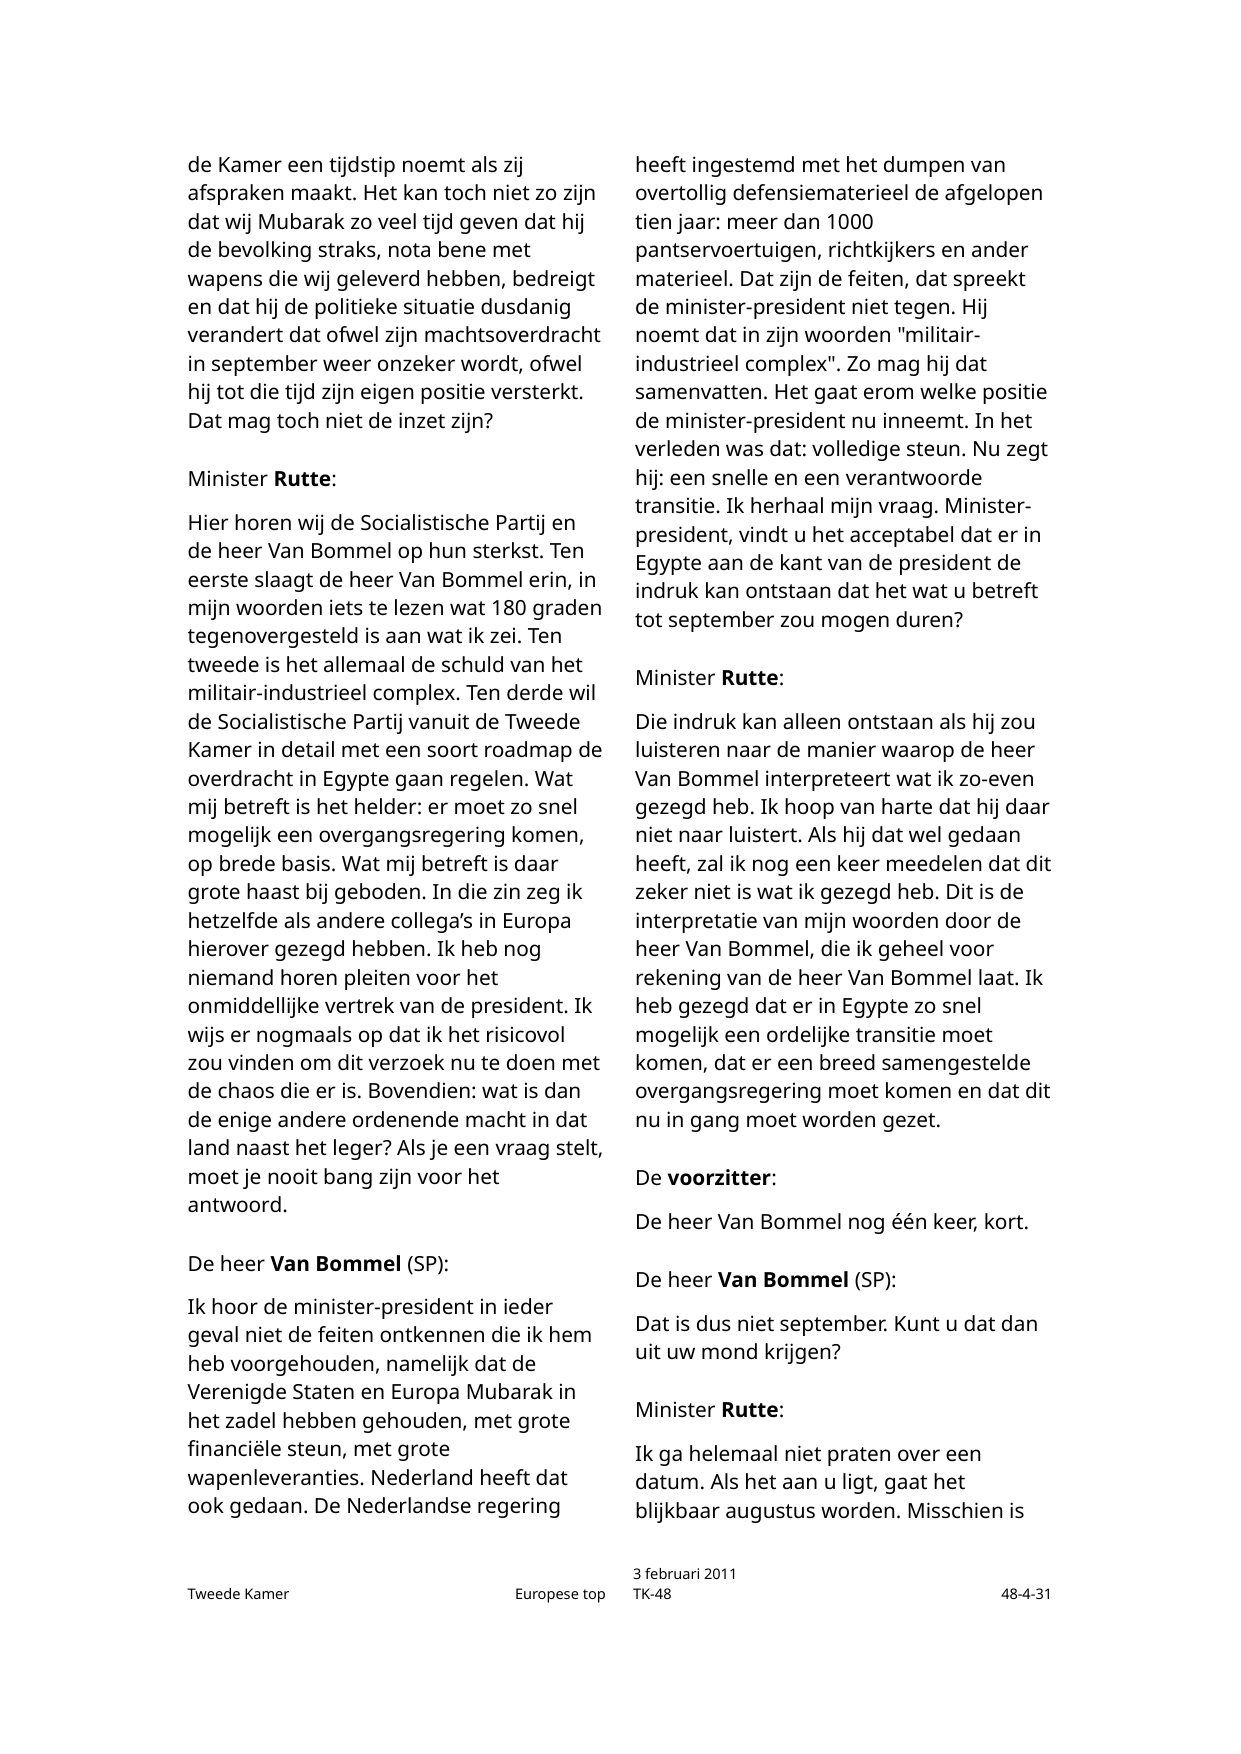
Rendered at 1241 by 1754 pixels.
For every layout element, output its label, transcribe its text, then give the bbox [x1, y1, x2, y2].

text Minister Rutte: [635, 1396, 1053, 1424]
text De heer Van Bommel (SP): [635, 1265, 1053, 1294]
text Ik ga helemaal niet praten over een datum. Als het aan u ligt, gaat het blijkbaar augustus worden. Misschien is [635, 1439, 1053, 1524]
text Die indruk kan alleen ontstaan als hij zou luisteren naar de manier waarop de heer Van Bommel interpreteert wat ik zo-even gezegd heb. Ik hoop van harte dat hij daar niet naar luistert. Als hij dat wel gedaan heeft, zal ik nog een keer meedelen dat dit zeker niet is wat ik gezegd heb. Dit is de interpretatie van mijn woorden door de heer Van Bommel, die ik geheel voor rekening van de heer Van Bommel laat. Ik heb gezegd dat er in Egypte zo snel mogelijk een ordelijke transitie moet komen, dat er een breed samengestelde overgangsregering moet komen en dat dit nu in gang moet worden gezet. [635, 707, 1053, 1133]
text Minister Rutte: [187, 464, 605, 493]
text De heer Van Bommel nog één keer, kort. [635, 1207, 1053, 1235]
text De voorzitter: [635, 1163, 1053, 1192]
text De heer Van Bommel (SP): [187, 1249, 605, 1277]
text Hier horen wij de Socialistische Partij en de heer Van Bommel op hun sterkst. Ten eerste slaagt de heer Van Bommel erin, in mijn woorden iets te lezen wat 180 graden tegenovergesteld is aan wat ik zei. Ten tweede is het allemaal de schuld van het militair-industrieel complex. Ten derde wil de Socialistische Partij vanuit de Tweede Kamer in detail met een soort roadmap de overdracht in Egypte gaan regelen. Wat mij betreft is het helder: er moet zo snel mogelijk een overgangsregering komen, op brede basis. Wat mij betreft is daar grote haast bij geboden. In die zin zeg ik hetzelfde als andere collega’s in Europa hierover gezegd hebben. Ik heb nog niemand horen pleiten voor het onmiddellijke vertrek van de president. Ik wijs er nogmaals op dat ik het risicovol zou vinden om dit verzoek nu te doen met de chaos die er is. Bovendien: wat is dan de enige andere ordenende macht in dat land naast het leger? Als je een vraag stelt, moet je nooit bang zijn voor het antwoord. [187, 508, 605, 1219]
text heeft ingestemd met het dumpen van overtollig defensiematerieel de afgelopen tien jaar: meer dan 1000 pantservoertuigen, richtkijkers en ander materieel. Dat zijn de feiten, dat spreekt de minister-president niet tegen. Hij noemt dat in zijn woorden "militair-industrieel complex". Zo mag hij dat samenvatten. Het gaat erom welke positie de minister-president nu inneemt. In het verleden was dat: volledige steun. Nu zegt hij: een snelle en een verantwoorde transitie. Ik herhaal mijn vraag. Minister-president, vindt u het acceptabel dat er in Egypte aan de kant van de president de indruk kan ontstaan dat het wat u betreft tot september zou mogen duren? [635, 150, 1053, 633]
text Dat is dus niet september. Kunt u dat dan uit uw mond krijgen? [635, 1309, 1053, 1366]
text de Kamer een tijdstip noemt als zij afspraken maakt. Het kan toch niet zo zijn dat wij Mubarak zo veel tijd geven dat hij de bevolking straks, nota bene met wapens die wij geleverd hebben, bedreigt en dat hij de politieke situatie dusdanig verandert dat ofwel zijn machtsoverdracht in september weer onzeker wordt, ofwel hij tot die tijd zijn eigen positie versterkt. Dat mag toch niet de inzet zijn? [187, 150, 605, 434]
text Ik hoor de minister-president in ieder geval niet de feiten ontkennen die ik hem heb voorgehouden, namelijk dat de Verenigde Staten en Europa Mubarak in het zadel hebben gehouden, met grote financiële steun, met grote wapenleveranties. Nederland heeft dat ook gedaan. De Nederlandse regering [187, 1292, 605, 1520]
text Minister Rutte: [635, 663, 1053, 692]
